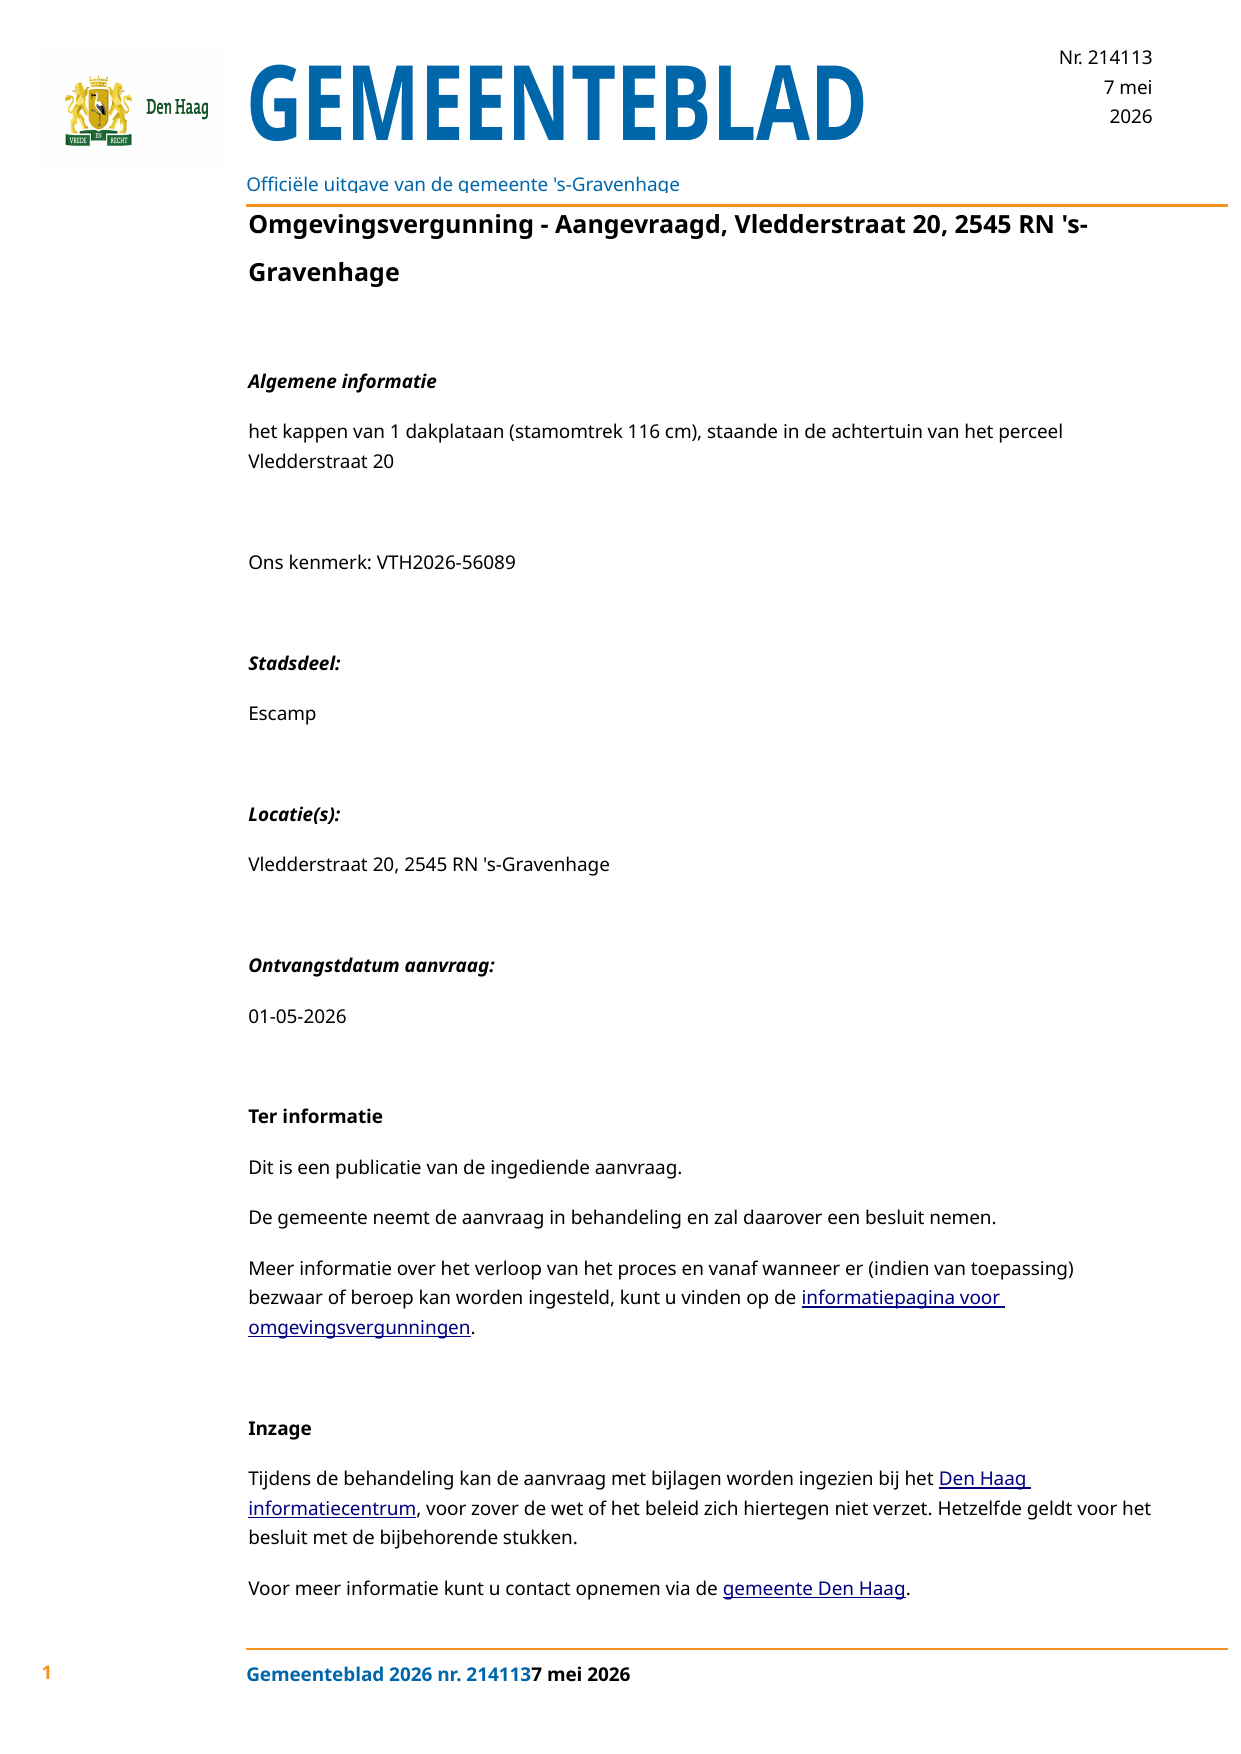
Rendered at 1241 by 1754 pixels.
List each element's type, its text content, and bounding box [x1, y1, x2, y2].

text Meer informatie over het verloop van het proces en vanaf wanneer er (indien van toepassing) bezwaar of beroep kan worden ingesteld, kunt u vinden op de informatiepagina voor omgevingsvergunningen. [248, 1255, 1152, 1340]
text Ontvangstdatum aanvraag: [248, 952, 1152, 978]
text Inzage [248, 1415, 1152, 1441]
text Algemene informatie [248, 368, 1152, 394]
text Voor meer informatie kunt u contact opnemen via de gemeente Den Haag. [248, 1575, 1152, 1601]
picture [41, 47, 231, 172]
text Tijdens de behandeling kan de aanvraag met bijlagen worden ingezien bij het Den Haag informatiecentrum, voor zover de wet of het beleid zich hiertegen niet verzet. Hetzelfde geldt voor het besluit met de bijbehorende stukken. [248, 1465, 1152, 1550]
text Dit is een publicatie van de ingediende aanvraag. [248, 1154, 1152, 1180]
text Locatie(s): [248, 801, 1152, 827]
text 01-05-2026 [248, 1003, 1152, 1029]
text Stadsdeel: [248, 650, 1152, 676]
text Ter informatie [248, 1104, 1152, 1129]
text het kappen van 1 dakplataan (stamomtrek 116 cm), staande in de achtertuin van het perceel Vledderstraat 20 [248, 419, 1152, 474]
text Vledderstraat 20, 2545 RN 's-Gravenhage [248, 852, 1152, 877]
text Ons kenmerk: VTH2026-56089 [248, 549, 1152, 575]
text Escamp [248, 700, 1152, 726]
text De gemeente neemt de aanvraag in behandeling en zal daarover een besluit nemen. [248, 1204, 1152, 1230]
text Omgevingsvergunning - Aangevraagd, Vledderstraat 20, 2545 RN 's-Gravenhage [248, 207, 1152, 288]
